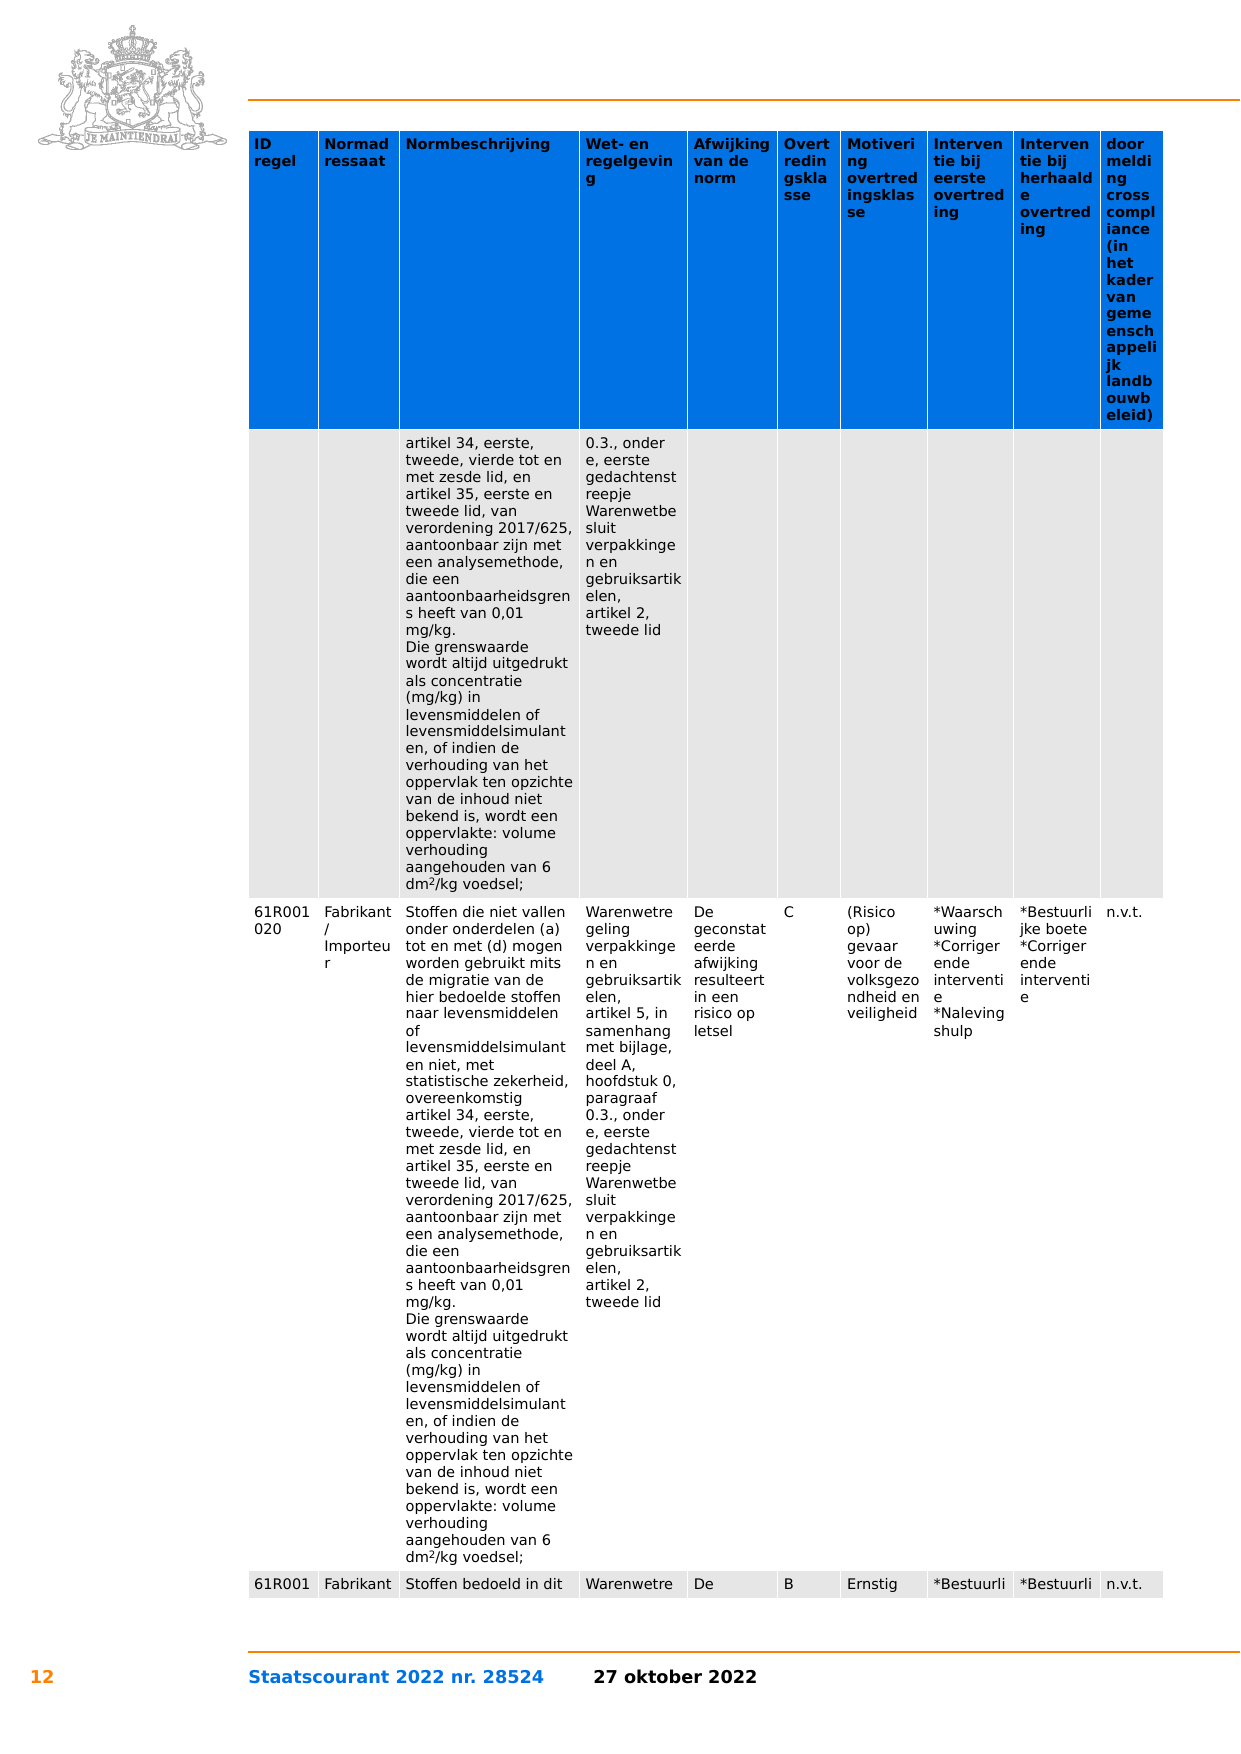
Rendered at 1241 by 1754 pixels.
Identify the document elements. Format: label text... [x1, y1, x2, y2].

table_header Interventie bij eerste overtreding [928, 131, 1013, 429]
table_cell [928, 430, 1013, 898]
table_cell [249, 430, 318, 898]
table_cell De [688, 1571, 777, 1598]
table_cell *Bestuurlijke boete *Corrigerende interventie [1014, 899, 1100, 1570]
table_cell Fabrikant/Importeur [319, 899, 399, 1570]
table_header Interventie bij herhaalde overtreding [1014, 131, 1100, 429]
table_header Overtredingsklasse [778, 131, 840, 429]
table_cell [319, 430, 399, 898]
table_cell [1101, 430, 1163, 898]
table_cell [841, 430, 927, 898]
table_cell Warenwetregeling verpakkingen en gebruiksartikelen, artikel 5, in samenhang met bijlage, deel A, hoofdstuk 0, paragraaf 0.3., onder e, eerste gedachtenstreepje Warenwetbesluit verpakkingen en gebruiksartikelen, artikel 2, tweede lid [580, 899, 687, 1570]
table_cell [688, 430, 777, 898]
table_cell *Bestuurli [928, 1571, 1013, 1598]
table_header Afwijking van de norm [688, 131, 777, 429]
table_header Motivering overtredingsklasse [841, 131, 927, 429]
table_cell Stoffen bedoeld in dit [400, 1571, 579, 1598]
table_cell 0.3., onder e, eerste gedachtenstreepje Warenwetbesluit verpakkingen en gebruiksartikelen, artikel 2, tweede lid [580, 430, 687, 898]
table_cell *Waarschuwing *Corrigerende interventie *Nalevingshulp [928, 899, 1013, 1570]
table_cell (Risico op) gevaar voor de volksgezondheid en veiligheid [841, 899, 927, 1570]
table_cell B [778, 1571, 840, 1598]
table_header Normadressaat [319, 131, 399, 429]
table_cell *Bestuurli [1014, 1571, 1100, 1598]
table_header ID regel [249, 131, 318, 429]
table_cell C [778, 899, 840, 1570]
table_cell Ernstig [841, 1571, 927, 1598]
table_cell Stoffen die niet vallen onder onderdelen (a) tot en met (d) mogen worden gebruikt mits de migratie van de hier bedoelde stoffen naar levensmiddelen of levensmiddelsimulanten niet, met statistische zekerheid, overeenkomstig artikel 34, eerste, tweede, vierde tot en met zesde lid, en artikel 35, eerste en tweede lid, van verordening 2017/625, aantoonbaar zijn met een analysemethode, die een aantoonbaarheidsgrens heeft van 0,01 mg/kg. Die grenswaarde wordt altijd uitgedrukt als concentratie (mg/kg) in levensmiddelen of levensmiddelsimulanten, of indien de verhouding van het oppervlak ten opzichte van de inhoud niet bekend is, wordt een oppervlakte: volume verhouding aangehouden van 6 dm2/kg voedsel; [400, 899, 579, 1570]
table_cell [1014, 430, 1100, 898]
table_cell artikel 34, eerste, tweede, vierde tot en met zesde lid, en artikel 35, eerste en tweede lid, van verordening 2017/625, aantoonbaar zijn met een analysemethode, die een aantoonbaarheidsgrens heeft van 0,01 mg/kg. Die grenswaarde wordt altijd uitgedrukt als concentratie (mg/kg) in levensmiddelen of levensmiddelsimulanten, of indien de verhouding van het oppervlak ten opzichte van de inhoud niet bekend is, wordt een oppervlakte: volume verhouding aangehouden van 6 dm2/kg voedsel; [400, 430, 579, 898]
table_cell Warenwetre [580, 1571, 687, 1598]
table_header Wet- en regelgeving [580, 131, 687, 429]
picture [38, 25, 227, 150]
table_cell [778, 430, 840, 898]
table_header Normbeschrijving [400, 131, 579, 429]
table_cell 61R001 [249, 1571, 318, 1598]
table_cell n.v.t. [1101, 899, 1163, 1570]
table_cell 61R001020 [249, 899, 318, 1570]
table_header doormelding cross compliance (in het kader van gemeenschappelijk landbouwbeleid) [1101, 131, 1163, 429]
table_cell n.v.t. [1101, 1571, 1163, 1598]
table_cell De geconstateerde afwijking resulteert in een risico op letsel [688, 899, 777, 1570]
table_cell Fabrikant [319, 1571, 399, 1598]
